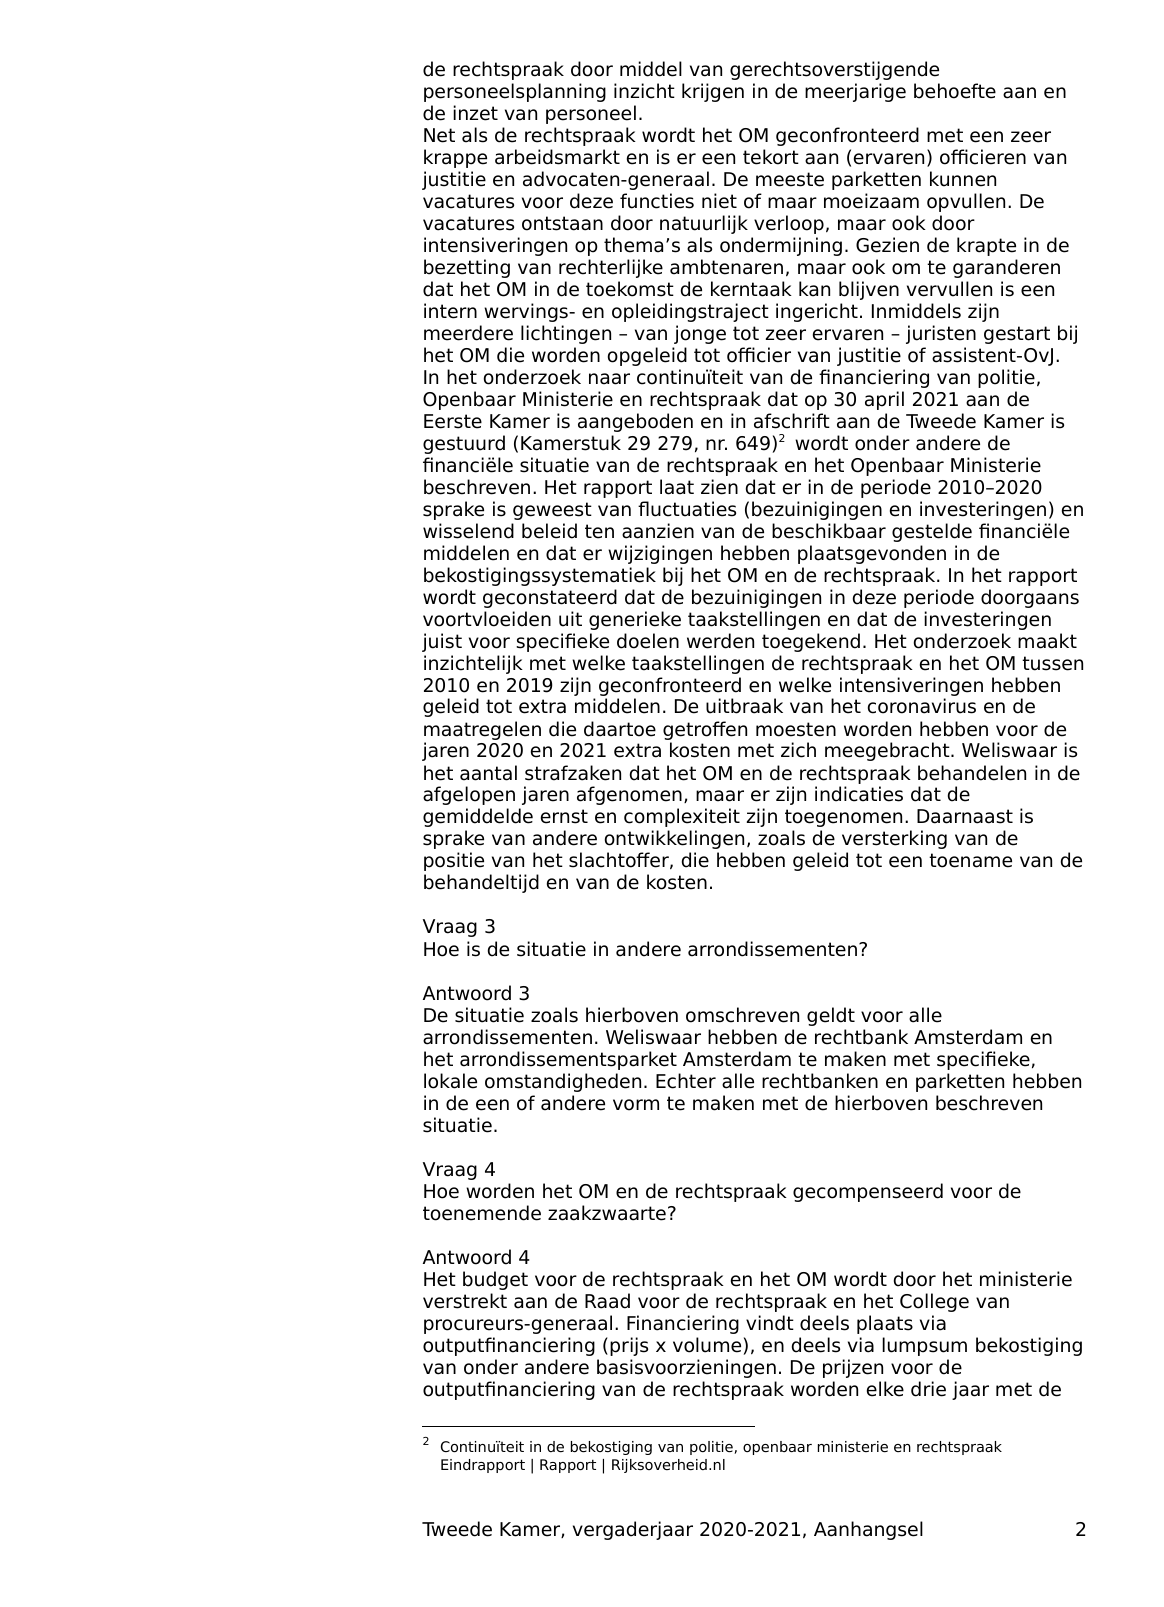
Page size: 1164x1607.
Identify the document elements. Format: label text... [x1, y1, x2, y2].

text Net als de rechtspraak wordt het OM geconfronteerd met een zeer krappe arbeidsmarkt en is er een tekort aan (ervaren) officieren van justitie en advocaten-generaal. De meeste parketten kunnen vacatures voor deze functies niet of maar moeizaam opvullen. De vacatures ontstaan door natuurlijk verloop, maar ook door intensiveringen op thema’s als ondermijning. Gezien de krapte in de bezetting van rechterlijke ambtenaren, maar ook om te garanderen dat het OM in de toekomst de kerntaak kan blijven vervullen is een intern wervings- en opleidingstraject ingericht. Inmiddels zijn meerdere lichtingen – van jonge tot zeer ervaren – juristen gestart bij het OM die worden opgeleid tot officier van justitie of assistent-OvJ. [422, 125, 1087, 367]
text Antwoord 3 [422, 983, 1087, 1004]
text Hoe worden het OM en de rechtspraak gecompenseerd voor de toenemende zaakzwaarte? [422, 1181, 1087, 1224]
text Hoe is de situatie in andere arrondissementen? [422, 938, 1087, 960]
text De situatie zoals hierboven omschreven geldt voor alle arrondissementen. Weliswaar hebben de rechtbank Amsterdam en het arrondissementsparket Amsterdam te maken met specifieke, lokale omstandigheden. Echter alle rechtbanken en parketten hebben in de een of andere vorm te maken met de hierboven beschreven situatie. [422, 1004, 1087, 1136]
text Antwoord 4 [422, 1247, 1087, 1269]
text In het onderzoek naar continuïteit van de financiering van politie, Openbaar Ministerie en rechtspraak dat op 30 april 2021 aan de Eerste Kamer is aangeboden en in afschrift aan de Tweede Kamer is gestuurd (Kamerstuk 29 279, nr. 649) wordt onder andere de financiële situatie van de rechtspraak en het Openbaar Ministerie beschreven. Het rapport laat zien dat er in de periode 2010–2020 sprake is geweest van fluctuaties (bezuinigingen en investeringen) en wisselend beleid ten aanzien van de beschikbaar gestelde financiële middelen en dat er wijzigingen hebben plaatsgevonden in de bekostigingssystematiek bij het OM en de rechtspraak. In het rapport wordt geconstateerd dat de bezuinigingen in deze periode doorgaans voortvloeiden uit generieke taakstellingen en dat de investeringen juist voor specifieke doelen werden toegekend. Het onderzoek maakt inzichtelijk met welke taakstellingen de rechtspraak en het OM tussen 2010 en 2019 zijn geconfronteerd en welke intensiveringen hebben geleid tot extra middelen. De uitbraak van het coronavirus en de maatregelen die daartoe getroffen moesten worden hebben voor de jaren 2020 en 2021 extra kosten met zich meegebracht. Weliswaar is het aantal strafzaken dat het OM en de rechtspraak behandelen in de afgelopen jaren afgenomen, maar er zijn indicaties dat de gemiddelde ernst en complexiteit zijn toegenomen. Daarnaast is sprake van andere ontwikkelingen, zoals de versterking van de positie van het slachtoffer, die hebben geleid tot een toename van de behandeltijd en van de kosten. [422, 367, 1087, 894]
text Vraag 3 [422, 916, 1087, 938]
text de rechtspraak door middel van gerechtsoverstijgende personeelsplanning inzicht krijgen in de meerjarige behoefte aan en de inzet van personeel. [422, 59, 1087, 125]
text Het budget voor de rechtspraak en het OM wordt door het ministerie verstrekt aan de Raad voor de rechtspraak en het College van procureurs-generaal. Financiering vindt deels plaats via outputfinanciering (prijs x volume), en deels via lumpsum bekostiging van onder andere basisvoorzieningen. De prijzen voor de outputfinanciering van de rechtspraak worden elke drie jaar met de [422, 1269, 1087, 1401]
text Vraag 4 [422, 1159, 1087, 1181]
text Continuïteit in de bekostiging van politie, openbaar ministerie en rechtspraak Eindrapport | Rapport | Rijksoverheid.nl [422, 1435, 1087, 1474]
